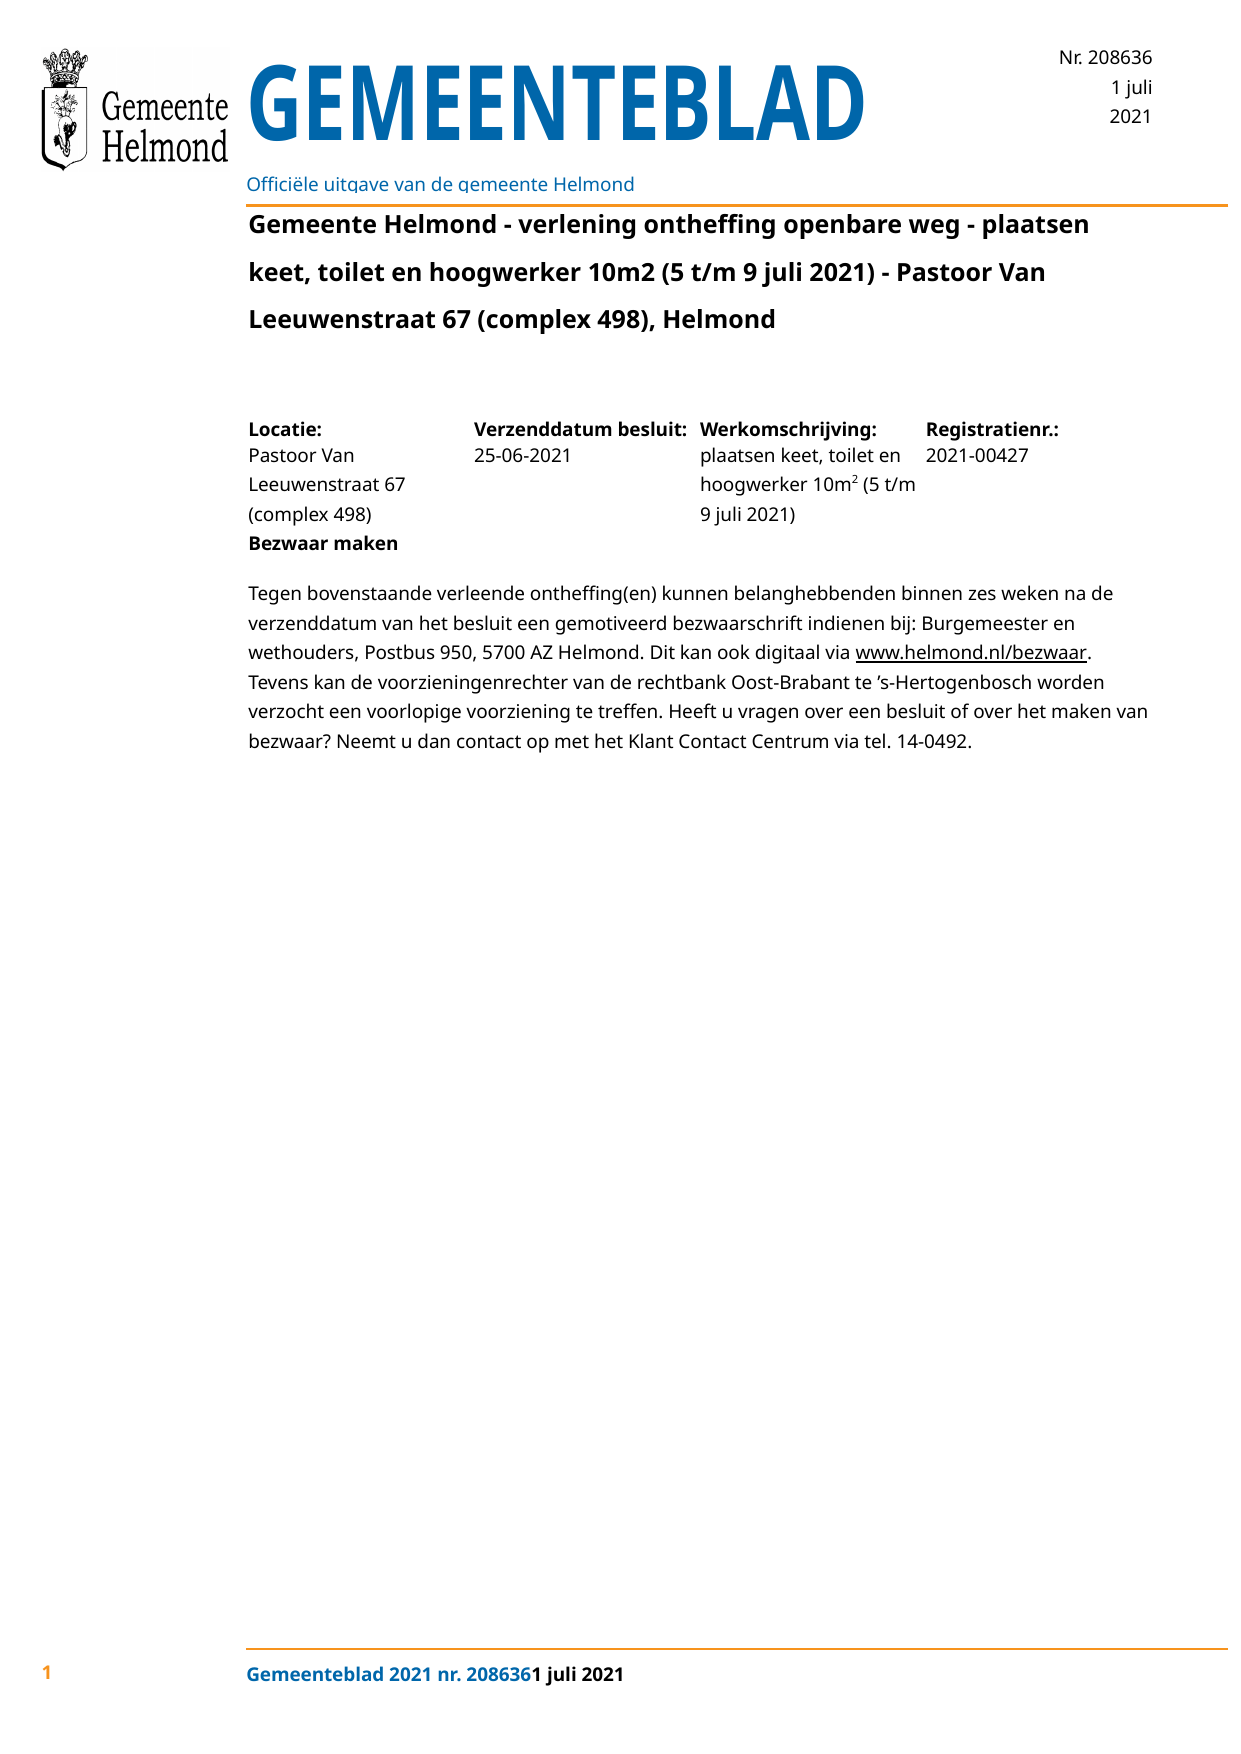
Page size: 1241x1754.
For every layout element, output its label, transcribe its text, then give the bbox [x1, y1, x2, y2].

table_header Verzenddatum besluit: [474, 416, 700, 442]
table_header Locatie: [248, 416, 474, 442]
table_header Werkomschrijving: [700, 416, 926, 442]
table_cell 2021-00427 [926, 442, 1152, 527]
text Gemeente Helmond - verlening ontheffing openbare weg - plaatsen keet, toilet en hoogwerker 10m2 (5 t/m 9 juli 2021) - Pastoor Van Leeuwenstraat 67 (complex 498), Helmond [248, 207, 1152, 336]
table_cell 25-06-2021 [474, 442, 700, 527]
table_header Registratienr.: [926, 416, 1152, 442]
text Tegen bovenstaande verleende ontheffing(en) kunnen belanghebbenden binnen zes weken na de verzenddatum van het besluit een gemotiveerd bezwaarschrift indienen bij: Burgemeester en wethouders, Postbus 950, 5700 AZ Helmond. Dit kan ook digitaal via www.helmond.nl/bezwaar. Tevens kan de voorzieningenrechter van de rechtbank Oost-Brabant te ’s-Hertogenbosch worden verzocht een voorlopige voorziening te treffen. Heeft u vragen over een besluit of over het maken van bezwaar? Neemt u dan contact op met het Klant Contact Centrum via tel. 14-0492. [248, 580, 1152, 754]
text Bezwaar maken [248, 530, 1152, 556]
table_cell Pastoor Van Leeuwenstraat 67 (complex 498) [248, 442, 474, 527]
picture [41, 47, 231, 172]
table_cell plaatsen keet, toilet en hoogwerker 10m2 (5 t/m 9 juli 2021) [700, 442, 926, 527]
